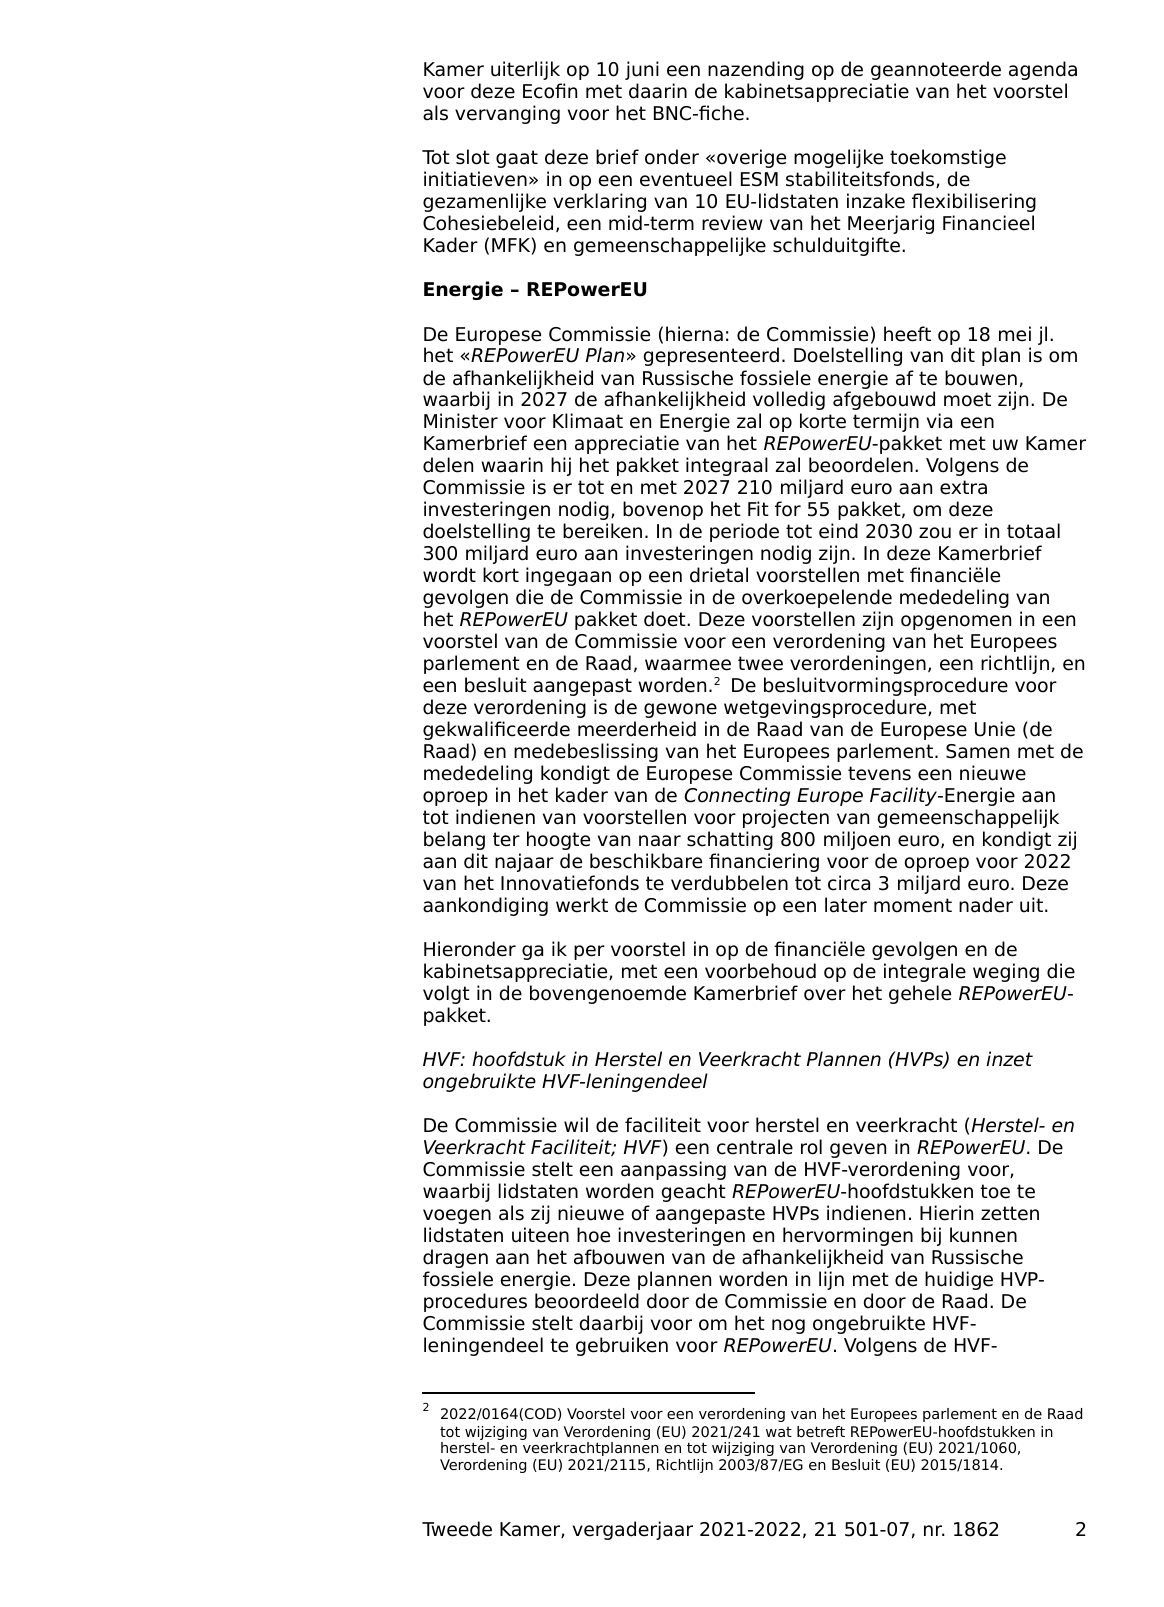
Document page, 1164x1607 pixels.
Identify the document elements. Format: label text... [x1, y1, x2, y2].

subtitle HVF: hoofdstuk in Herstel en Veerkracht Plannen (HVPs) en inzet ongebruikte HVF-leningendeel [422, 1049, 1087, 1093]
text De Commissie wil de faciliteit voor herstel en veerkracht (Herstel- en Veerkracht Faciliteit; HVF) een centrale rol geven in REPowerEU. De Commissie stelt een aanpassing van de HVF-verordening voor, waarbij lidstaten worden geacht REPowerEU-hoofdstukken toe te voegen als zij nieuwe of aangepaste HVPs indienen. Hierin zetten lidstaten uiteen hoe investeringen en hervormingen bij kunnen dragen aan het afbouwen van de afhankelijkheid van Russische fossiele energie. Deze plannen worden in lijn met de huidige HVP-procedures beoordeeld door de Commissie en door de Raad. De Commissie stelt daarbij voor om het nog ongebruikte HVF-leningendeel te gebruiken voor REPowerEU. Volgens de HVF- [422, 1115, 1087, 1357]
subtitle Energie – REPowerEU [422, 279, 1087, 301]
text 2022/0164(COD) Voorstel voor een verordening van het Europees parlement en de Raad tot wijziging van Verordening (EU) 2021/241 wat betreft REPowerEU-hoofdstukken in herstel- en veerkrachtplannen en tot wijziging van Verordening (EU) 2021/1060, Verordening (EU) 2021/2115, Richtlijn 2003/87/EG en Besluit (EU) 2015/1814. [422, 1402, 1087, 1474]
text Tot slot gaat deze brief onder «overige mogelijke toekomstige initiatieven» in op een eventueel ESM stabiliteitsfonds, de gezamenlijke verklaring van 10 EU-lidstaten inzake flexibilisering Cohesiebeleid, een mid-term review van het Meerjarig Financieel Kader (MFK) en gemeenschappelijke schulduitgifte. [422, 147, 1087, 257]
text De Europese Commissie (hierna: de Commissie) heeft op 18 mei jl. het «REPowerEU Plan» gepresenteerd. Doelstelling van dit plan is om de afhankelijkheid van Russische fossiele energie af te bouwen, waarbij in 2027 de afhankelijkheid volledig afgebouwd moet zijn. De Minister voor Klimaat en Energie zal op korte termijn via een Kamerbrief een appreciatie van het REPowerEU-pakket met uw Kamer delen waarin hij het pakket integraal zal beoordelen. Volgens de Commissie is er tot en met 2027 210 miljard euro aan extra investeringen nodig, bovenop het Fit for 55 pakket, om deze doelstelling te bereiken. In de periode tot eind 2030 zou er in totaal 300 miljard euro aan investeringen nodig zijn. In deze Kamerbrief wordt kort ingegaan op een drietal voorstellen met financiële gevolgen die de Commissie in de overkoepelende mededeling van het REPowerEU pakket doet. Deze voorstellen zijn opgenomen in een voorstel van de Commissie voor een verordening van het Europees parlement en de Raad, waarmee twee verordeningen, een richtlijn, en een besluit aangepast worden. De besluitvormingsprocedure voor deze verordening is de gewone wetgevingsprocedure, met gekwalificeerde meerderheid in de Raad van de Europese Unie (de Raad) en medebeslissing van het Europees parlement. Samen met de mededeling kondigt de Europese Commissie tevens een nieuwe oproep in het kader van de Connecting Europe Facility-Energie aan tot indienen van voorstellen voor projecten van gemeenschappelijk belang ter hoogte van naar schatting 800 miljoen euro, en kondigt zij aan dit najaar de beschikbare financiering voor de oproep voor 2022 van het Innovatiefonds te verdubbelen tot circa 3 miljard euro. Deze aankondiging werkt de Commissie op een later moment nader uit. [422, 323, 1087, 917]
text Kamer uiterlijk op 10 juni een nazending op de geannoteerde agenda voor deze Ecofin met daarin de kabinetsappreciatie van het voorstel als vervanging voor het BNC-fiche. [422, 59, 1087, 125]
text Hieronder ga ik per voorstel in op de financiële gevolgen en de kabinetsappreciatie, met een voorbehoud op de integrale weging die volgt in de bovengenoemde Kamerbrief over het gehele REPowerEU-pakket. [422, 939, 1087, 1027]
